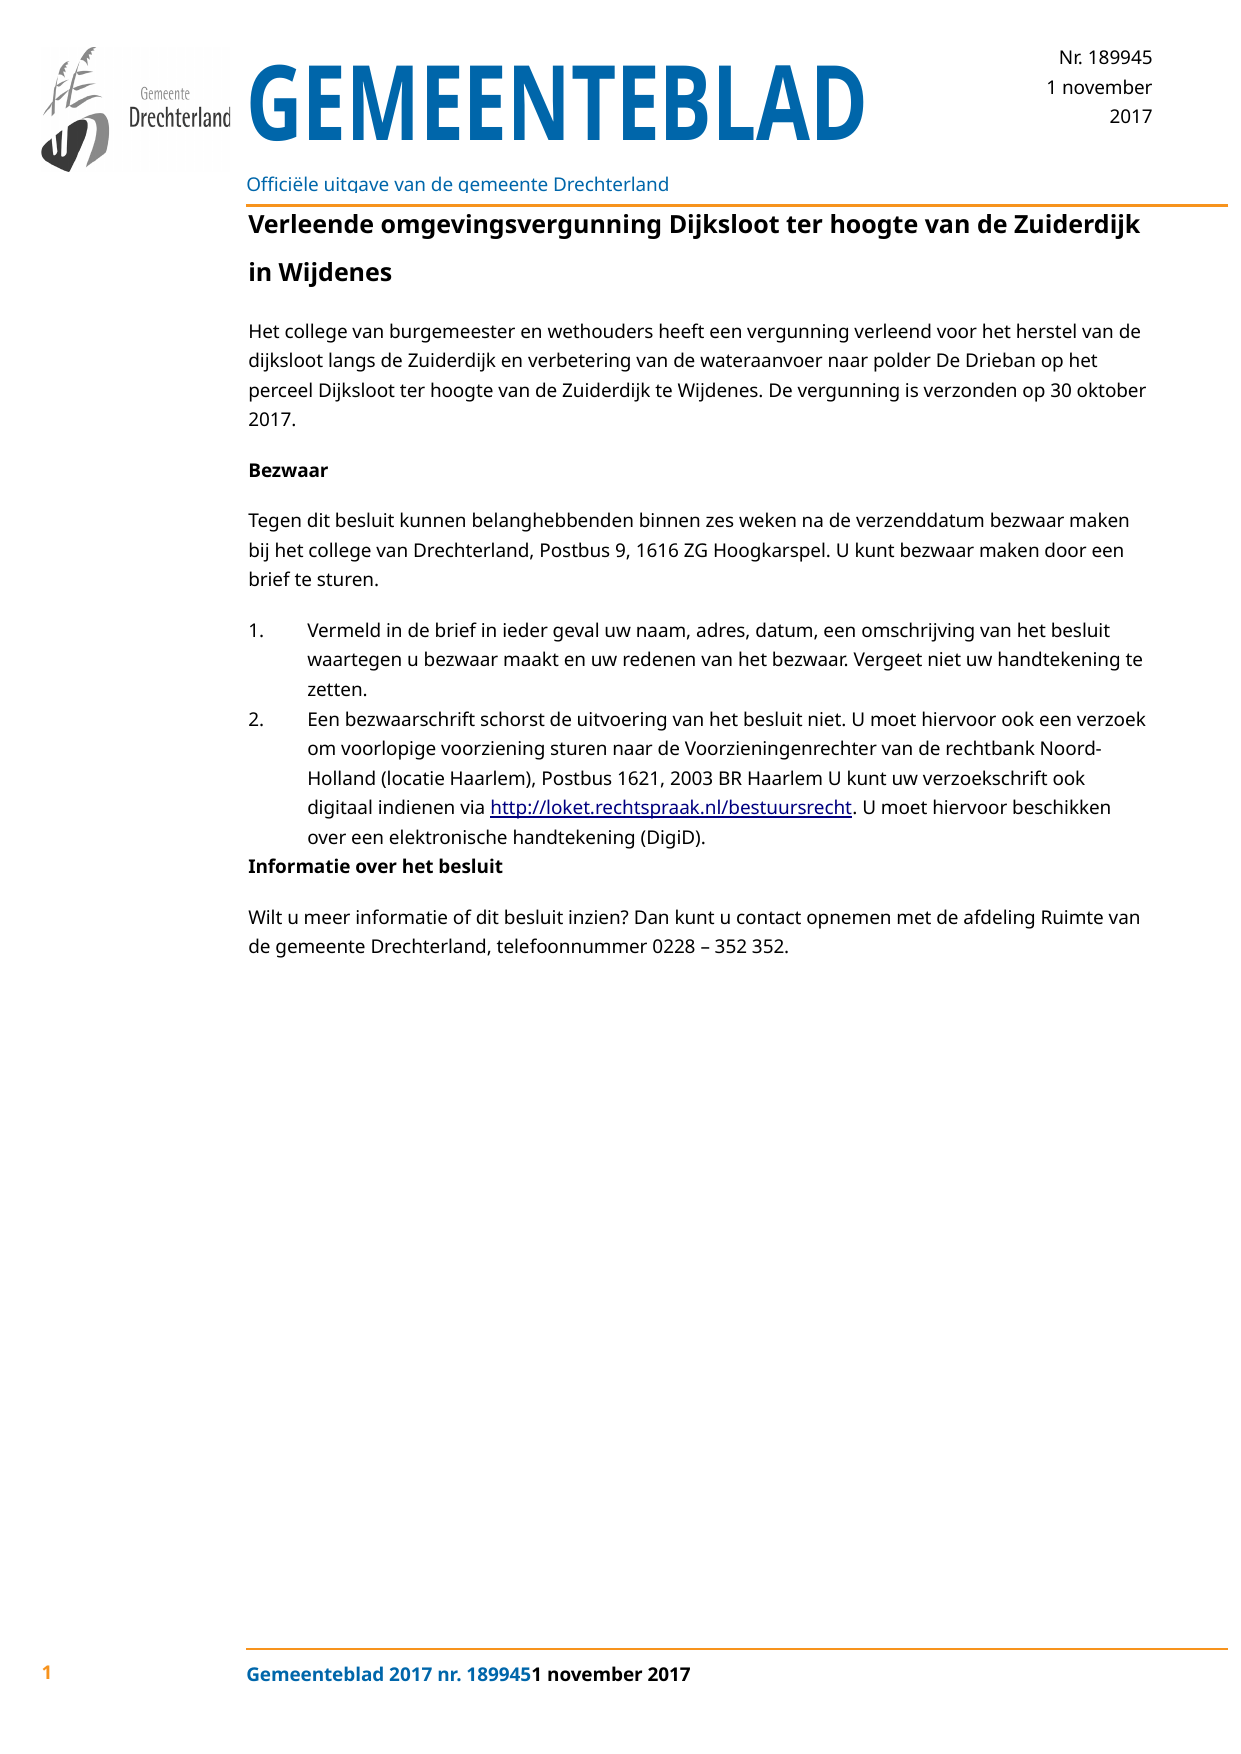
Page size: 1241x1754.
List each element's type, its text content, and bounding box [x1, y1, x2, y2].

text Tegen dit besluit kunnen belanghebbenden binnen zes weken na de verzenddatum bezwaar maken bij het college van Drechterland, Postbus 9, 1616 ZG Hoogkarspel. U kunt bezwaar maken door een brief te sturen. [248, 507, 1152, 592]
text Wilt u meer informatie of dit besluit inzien? Dan kunt u contact opnemen met de afdeling Ruimte van de gemeente Drechterland, telefoonnummer 0228 – 352 352. [248, 904, 1152, 959]
text Het college van burgemeester en wethouders heeft een vergunning verleend voor het herstel van de dijksloot langs de Zuiderdijk en verbetering van de wateraanvoer naar polder De Drieban op het perceel Dijksloot ter hoogte van de Zuiderdijk te Wijdenes. De vergunning is verzonden op 30 oktober 2017. [248, 318, 1152, 432]
picture [41, 47, 231, 172]
list Vermeld in de brief in ieder geval uw naam, adres, datum, een omschrijving van het besluit waartegen u bezwaar maakt en uw redenen van het bezwaar. Vergeet niet uw handtekening te zetten. [248, 617, 1152, 702]
text Bezwaar [248, 457, 1152, 483]
text Informatie over het besluit [248, 854, 1152, 879]
text Verleende omgevingsvergunning Dijksloot ter hoogte van de Zuiderdijk in Wijdenes [248, 207, 1152, 288]
list Een bezwaarschrift schorst de uitvoering van het besluit niet. U moet hiervoor ook een verzoek om voorlopige voorziening sturen naar de Voorzieningenrechter van de rechtbank Noord-Holland (locatie Haarlem), Postbus 1621, 2003 BR Haarlem U kunt uw verzoekschrift ook digitaal indienen via http://loket.rechtspraak.nl/bestuursrecht. U moet hiervoor beschikken over een elektronische handtekening (DigiD). [248, 706, 1152, 850]
